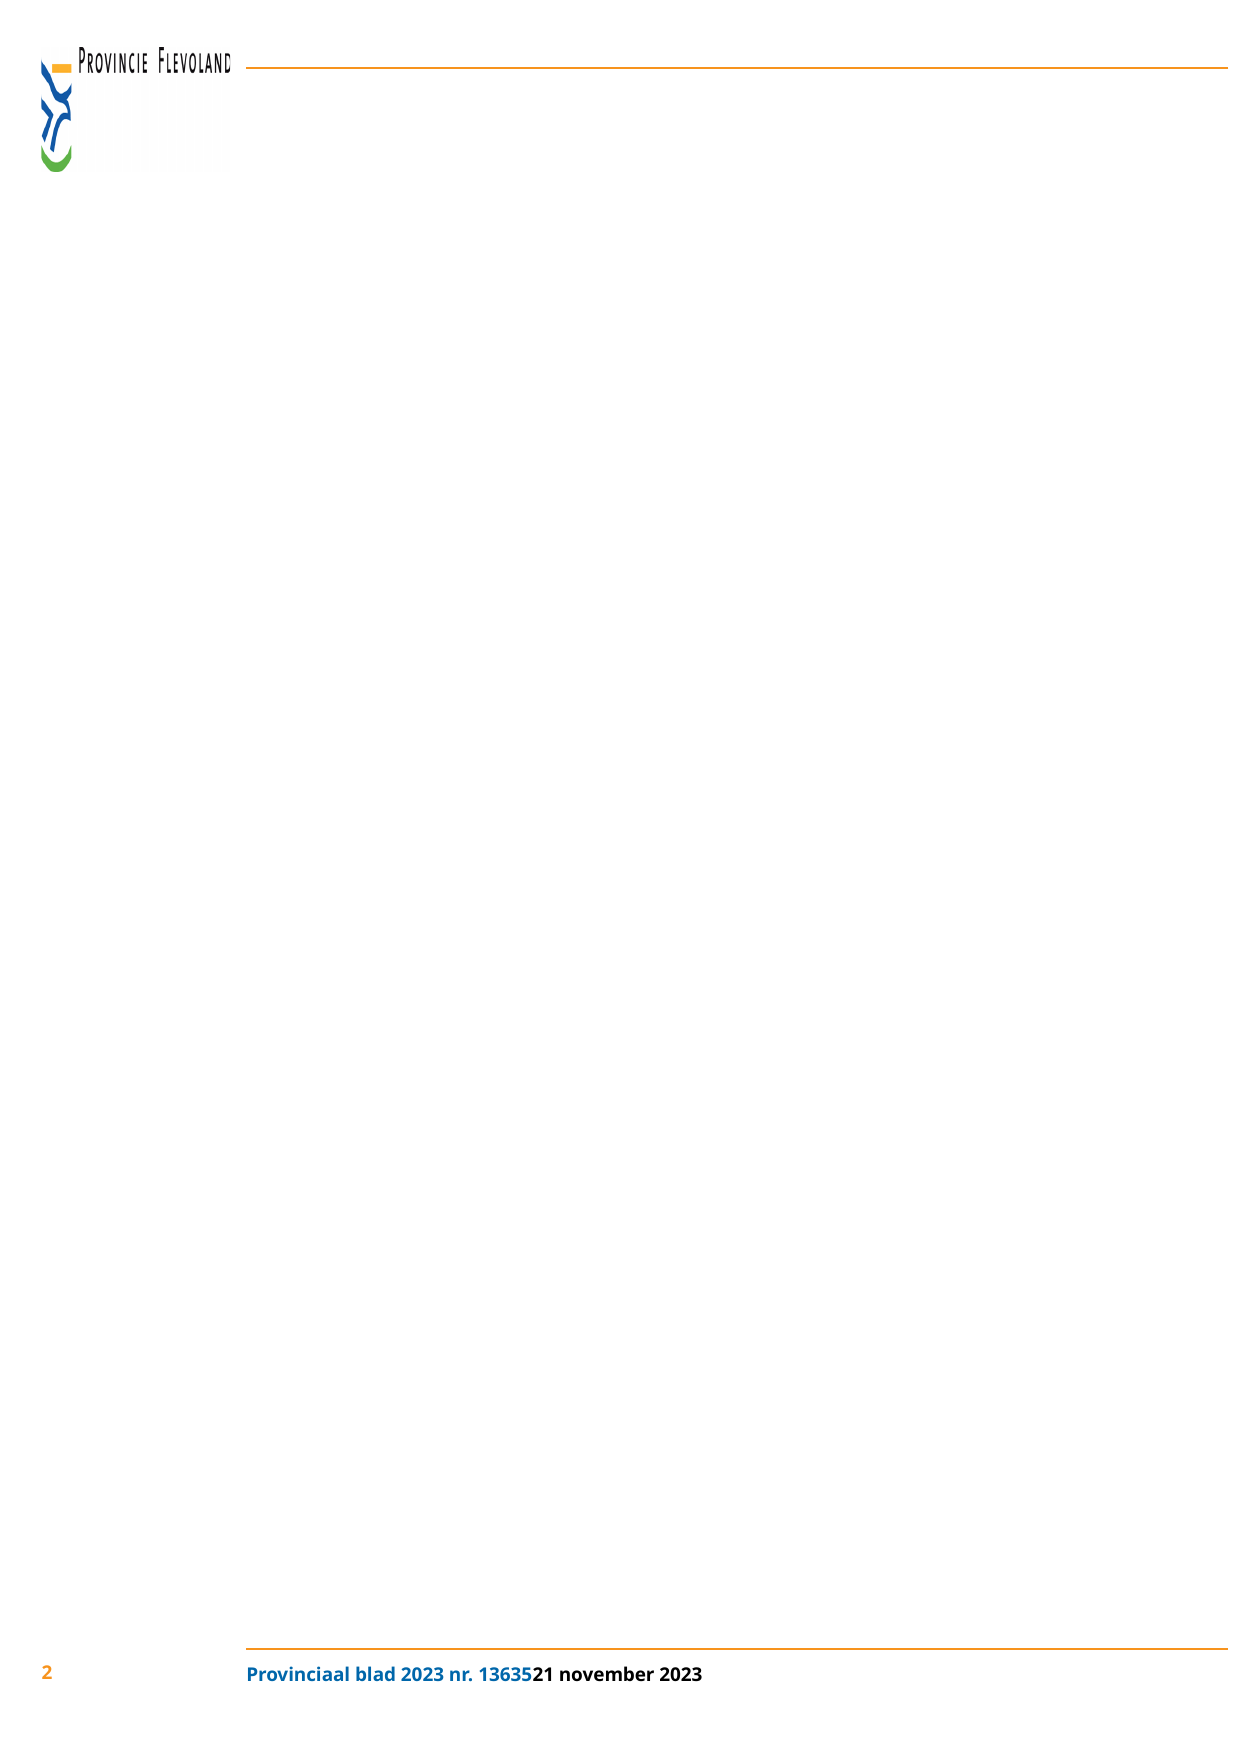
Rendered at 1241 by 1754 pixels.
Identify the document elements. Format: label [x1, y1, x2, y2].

picture [41, 47, 231, 172]
